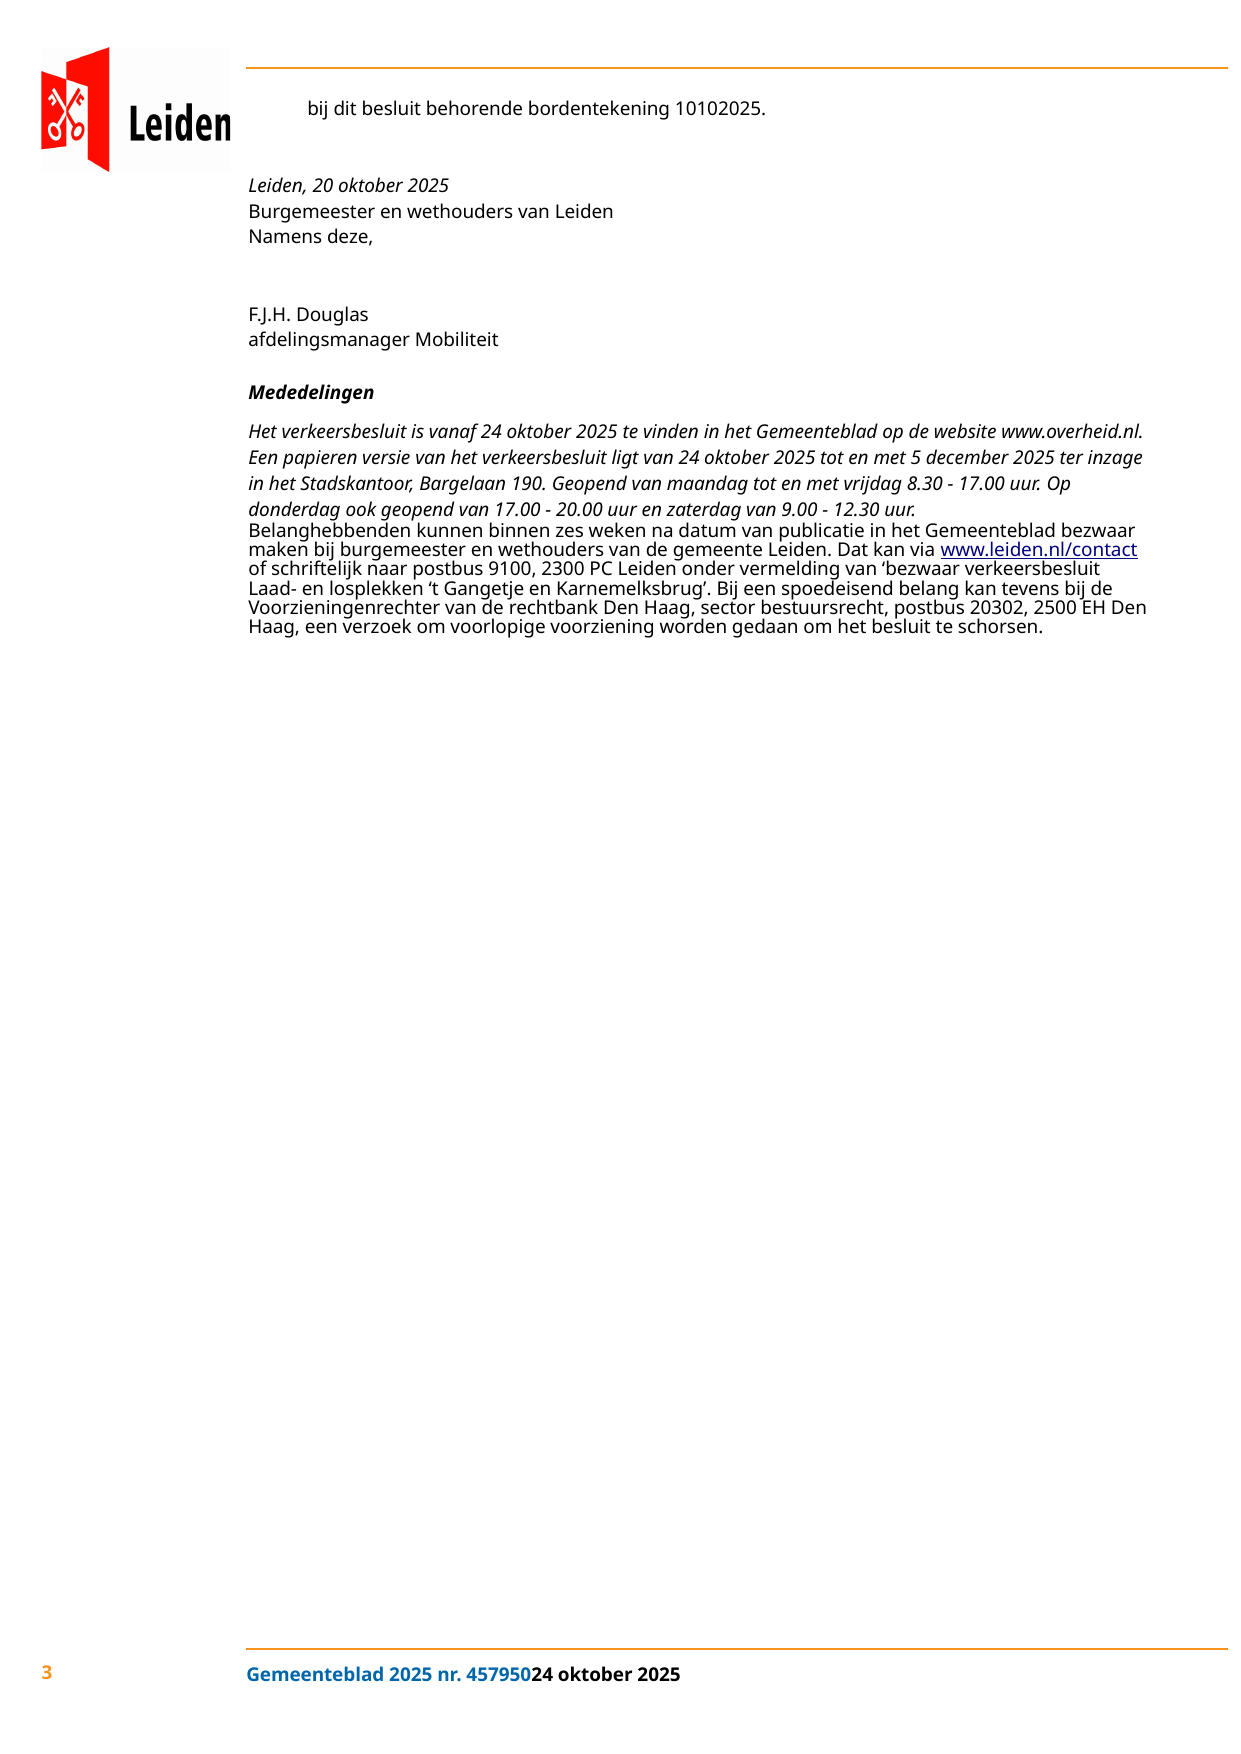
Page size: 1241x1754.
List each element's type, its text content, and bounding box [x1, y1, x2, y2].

list bij dit besluit behorende bordentekening 10102025. [248, 95, 1152, 121]
text F.J.H. Douglas [248, 301, 1152, 327]
text Belanghebbenden kunnen binnen zes weken na datum van publicatie in het Gemeenteblad bezwaar maken bij burgemeester en wethouders van de gemeente Leiden. Dat kan via www.leiden.nl/contact of schriftelijk naar postbus 9100, 2300 PC Leiden onder vermelding van ‘bezwaar verkeersbesluit Laad- en losplekken ‘t Gangetje en Karnemelksbrug’. Bij een spoedeisend belang kan tevens bij de Voorzieningenrechter van de rechtbank Den Haag, sector bestuursrecht, postbus 20302, 2500 EH Den Haag, een verzoek om voorlopige voorziening worden gedaan om het besluit te schorsen. [248, 522, 1152, 637]
picture [41, 47, 231, 172]
text Burgemeester en wethouders van Leiden [248, 198, 1152, 224]
text Namens deze, [248, 224, 1152, 249]
text afdelingsmanager Mobiliteit [248, 327, 1152, 352]
text Het verkeersbesluit is vanaf 24 oktober 2025 te vinden in het Gemeenteblad op de website www.overheid.nl. Een papieren versie van het verkeersbesluit ligt van 24 oktober 2025 tot en met 5 december 2025 ter inzage in het Stadskantoor, Bargelaan 190. Geopend van maandag tot en met vrijdag 8.30 - 17.00 uur. Op donderdag ook geopend van 17.00 - 20.00 uur en zaterdag van 9.00 - 12.30 uur. [248, 419, 1152, 522]
text Mededelingen [248, 379, 1152, 405]
text Leiden, 20 oktober 2025 [248, 172, 1152, 198]
